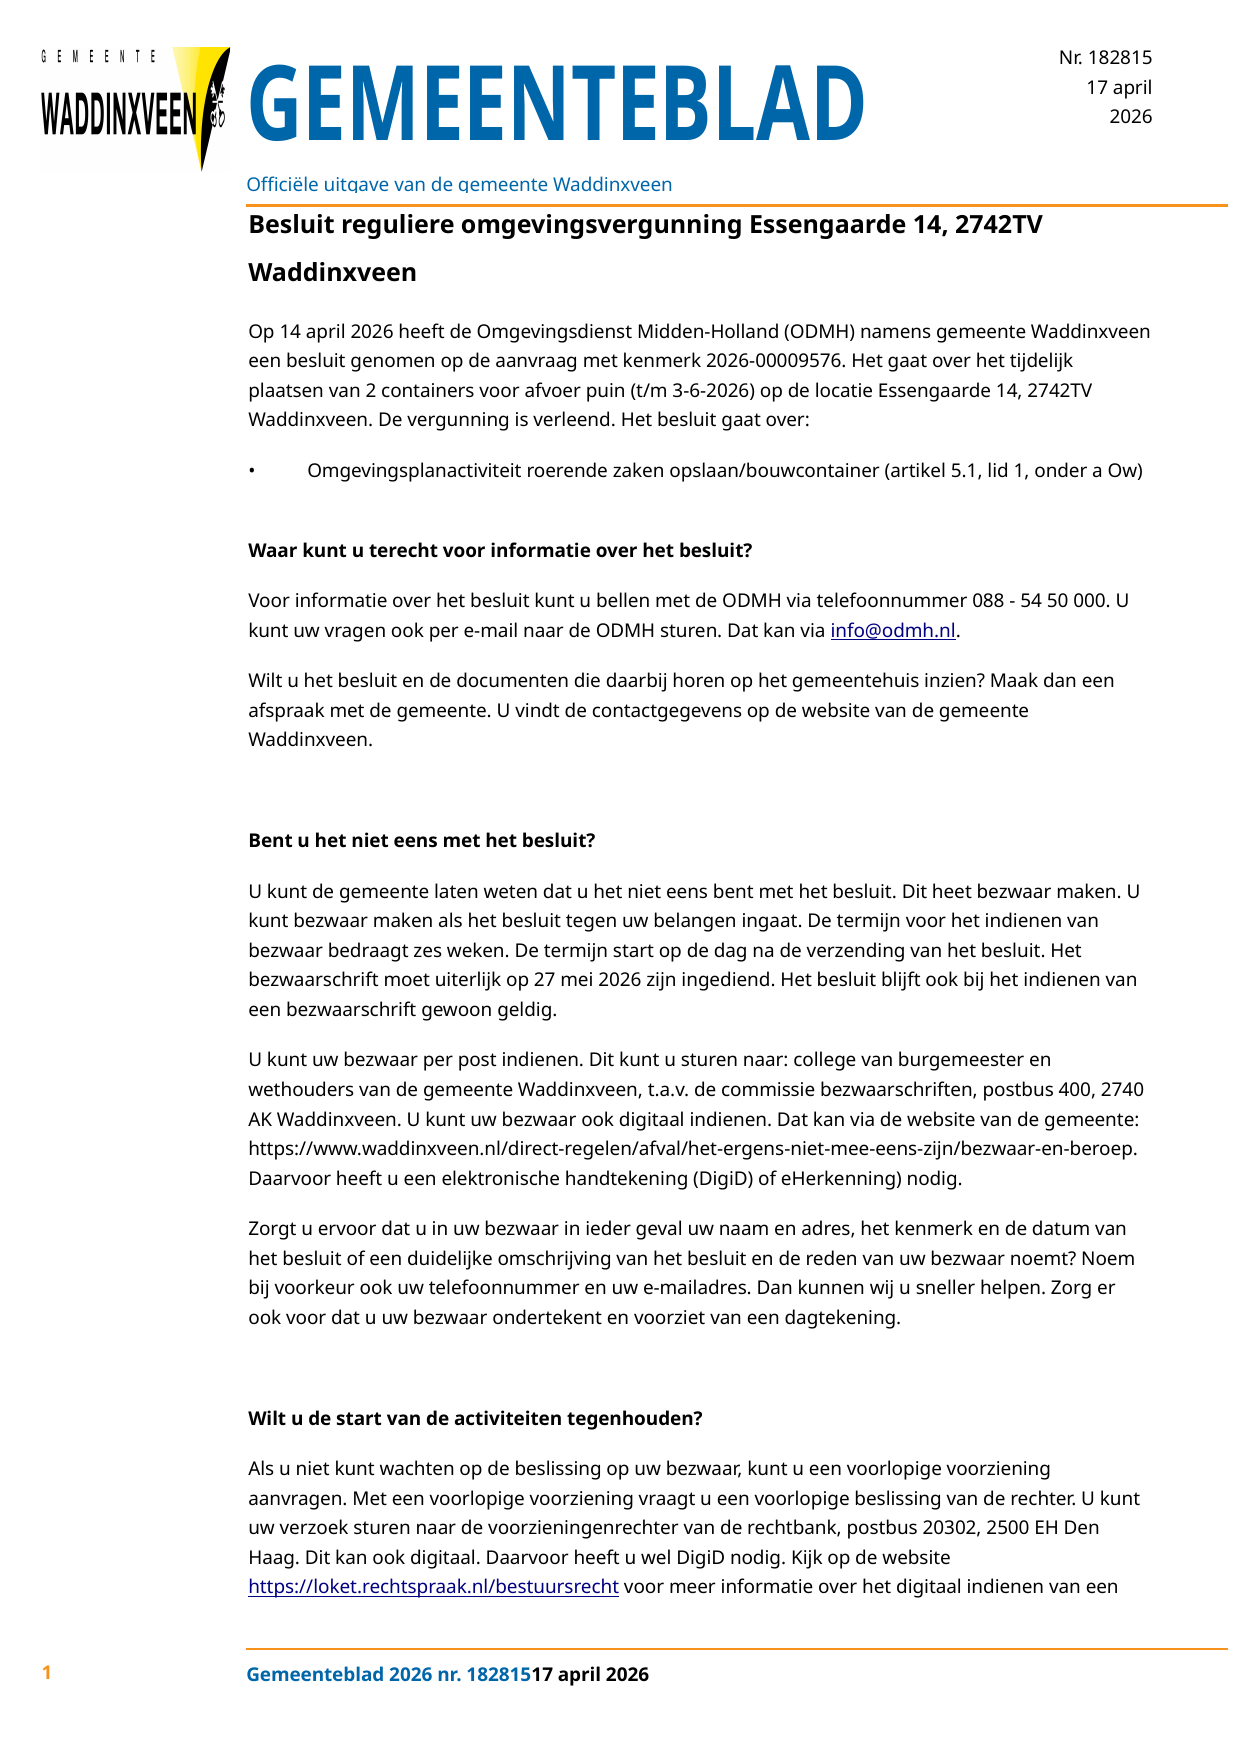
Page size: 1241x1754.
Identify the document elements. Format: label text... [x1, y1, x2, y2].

text Waar kunt u terecht voor informatie over het besluit? [248, 537, 1152, 563]
text Wilt u het besluit en de documenten die daarbij horen op het gemeentehuis inzien? Maak dan een afspraak met de gemeente. U vindt de contactgegevens op de website van de gemeente Waddinxveen. [248, 667, 1152, 752]
text Op 14 april 2026 heeft de Omgevingsdienst Midden-Holland (ODMH) namens gemeente Waddinxveen een besluit genomen op de aanvraag met kenmerk 2026-00009576. Het gaat over het tijdelijk plaatsen van 2 containers voor afvoer puin (t/m 3-6-2026) op de locatie Essengaarde 14, 2742TV Waddinxveen. De vergunning is verleend. Het besluit gaat over: [248, 318, 1152, 432]
text Besluit reguliere omgevingsvergunning Essengaarde 14, 2742TV Waddinxveen [248, 207, 1152, 288]
text Wilt u de start van de activiteiten tegenhouden? [248, 1405, 1152, 1431]
text U kunt uw bezwaar per post indienen. Dit kunt u sturen naar: college van burgemeester en wethouders van de gemeente Waddinxveen, t.a.v. de commissie bezwaarschriften, postbus 400, 2740 AK Waddinxveen. U kunt uw bezwaar ook digitaal indienen. Dat kan via de website van de gemeente: https://www.waddinxveen.nl/direct-regelen/afval/het-ergens-niet-mee-eens-zijn/bezwaar-en-beroep. Daarvoor heeft u een elektronische handtekening (DigiD) of eHerkenning) nodig. [248, 1047, 1152, 1191]
text Zorgt u ervoor dat u in uw bezwaar in ieder geval uw naam en adres, het kenmerk en de datum van het besluit of een duidelijke omschrijving van het besluit en de reden van uw bezwaar noemt? Noem bij voorkeur ook uw telefoonnummer en uw e-mailadres. Dan kunnen wij u sneller helpen. Zorg er ook voor dat u uw bezwaar ondertekent en voorziet van een dagtekening. [248, 1215, 1152, 1330]
text Als u niet kunt wachten op de beslissing op uw bezwaar, kunt u een voorlopige voorziening aanvragen. Met een voorlopige voorziening vraagt u een voorlopige beslissing van de rechter. U kunt uw verzoek sturen naar de voorzieningenrechter van de rechtbank, postbus 20302, 2500 EH Den Haag. Dit kan ook digitaal. Daarvoor heeft u wel DigiD nodig. Kijk op de website https://loket.rechtspraak.nl/bestuursrecht voor meer informatie over het digitaal indienen van een [248, 1455, 1152, 1599]
picture [41, 47, 231, 172]
text Bent u het niet eens met het besluit? [248, 827, 1152, 853]
text Voor informatie over het besluit kunt u bellen met de ODMH via telefoonnummer 088 - 54 50 000. U kunt uw vragen ook per e-mail naar de ODMH sturen. Dat kan via info@odmh.nl. [248, 587, 1152, 643]
text U kunt de gemeente laten weten dat u het niet eens bent met het besluit. Dit heet bezwaar maken. U kunt bezwaar maken als het besluit tegen uw belangen ingaat. De termijn voor het indienen van bezwaar bedraagt zes weken. De termijn start op de dag na de verzending van het besluit. Het bezwaarschrift moet uiterlijk op 27 mei 2026 zijn ingediend. Het besluit blijft ook bij het indienen van een bezwaarschrift gewoon geldig. [248, 878, 1152, 1022]
list Omgevingsplanactiviteit roerende zaken opslaan/bouwcontainer (artikel 5.1, lid 1, onder a Ow) [248, 457, 1152, 483]
